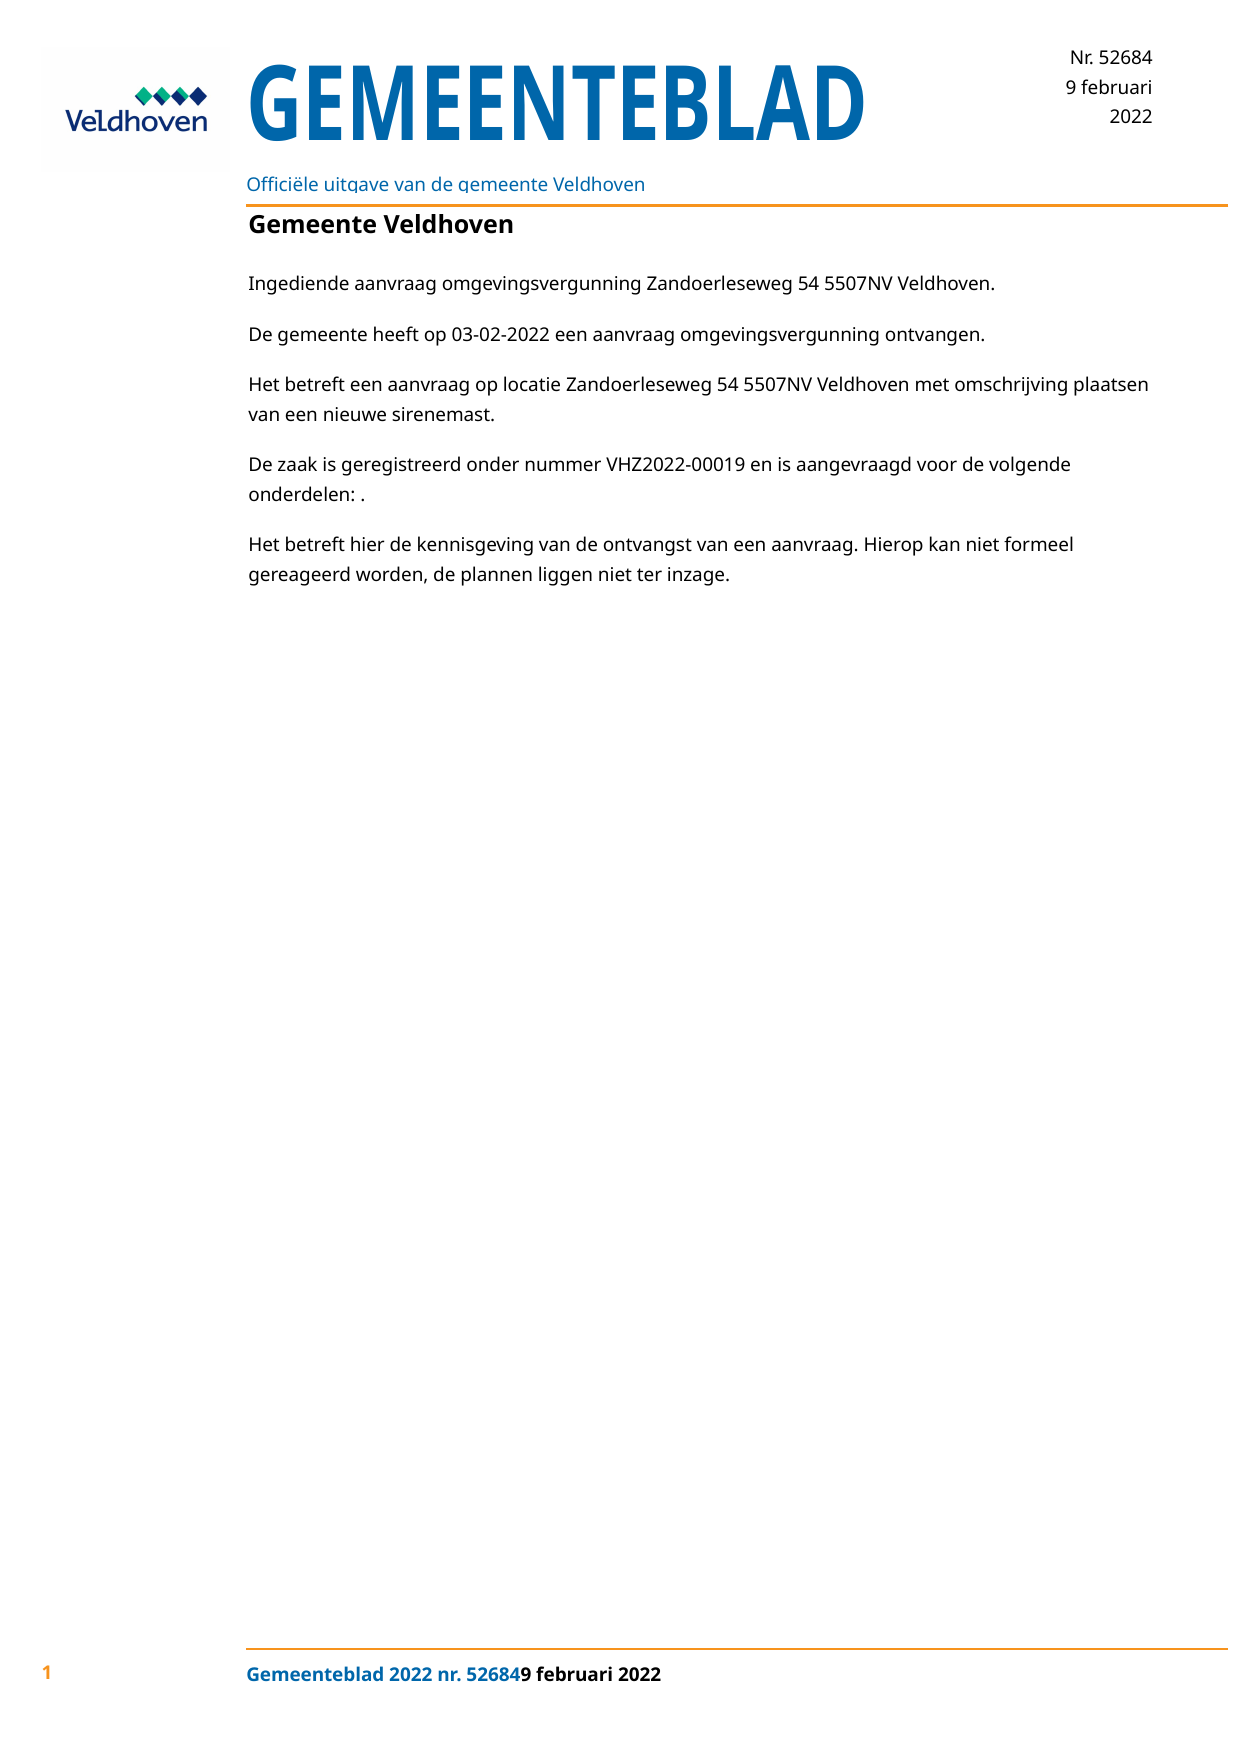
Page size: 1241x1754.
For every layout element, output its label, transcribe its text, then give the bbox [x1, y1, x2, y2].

text Het betreft hier de kennisgeving van de ontvangst van een aanvraag. Hierop kan niet formeel gereageerd worden, de plannen liggen niet ter inzage. [248, 531, 1152, 586]
text De zaak is geregistreerd onder nummer VHZ2022-00019 en is aangevraagd voor de volgende onderdelen: . [248, 451, 1152, 506]
text Het betreft een aanvraag op locatie Zandoerleseweg 54 5507NV Veldhoven met omschrijving plaatsen van een nieuwe sirenemast. [248, 371, 1152, 426]
text De gemeente heeft op 03-02-2022 een aanvraag omgevingsvergunning ontvangen. [248, 321, 1152, 346]
text Ingediende aanvraag omgevingsvergunning Zandoerleseweg 54 5507NV Veldhoven. [248, 270, 1152, 296]
picture [41, 47, 231, 172]
text Gemeente Veldhoven [248, 207, 1152, 241]
